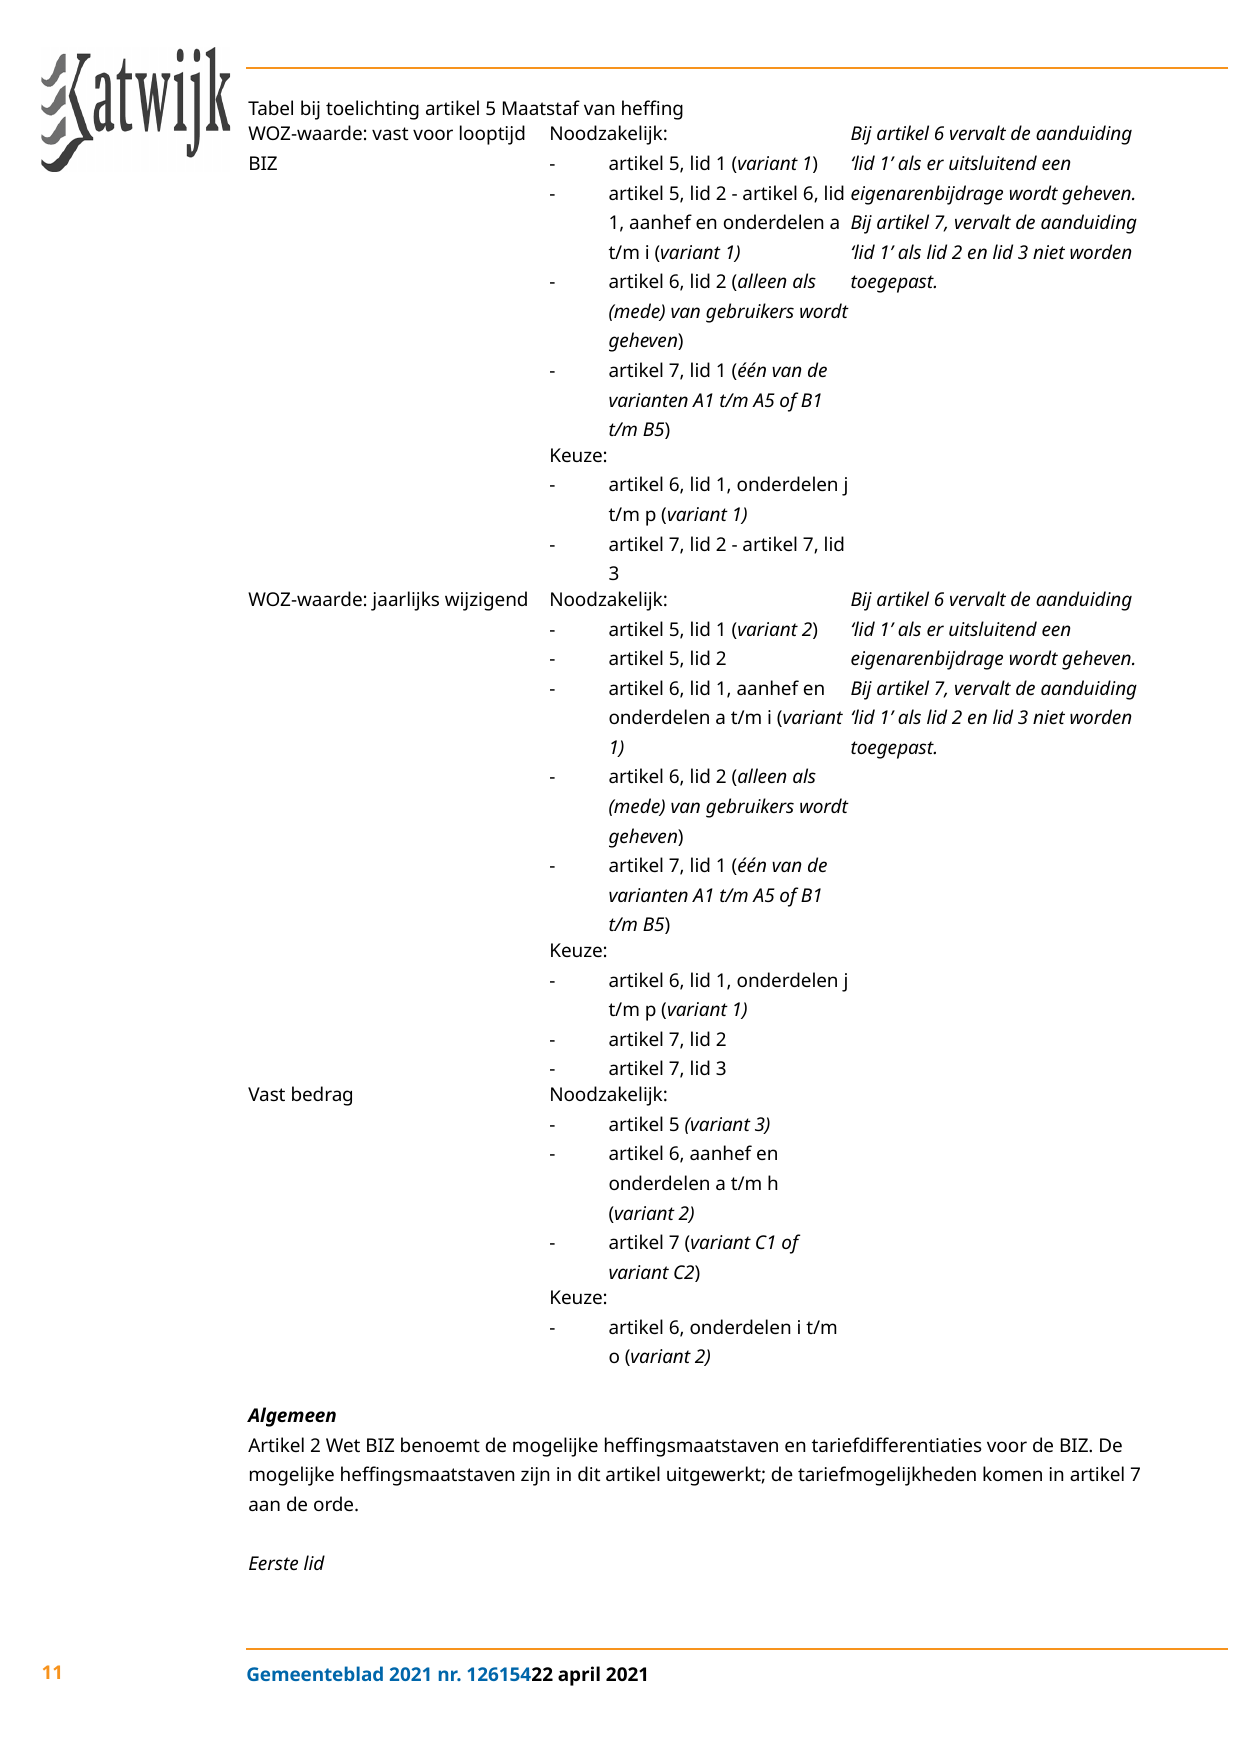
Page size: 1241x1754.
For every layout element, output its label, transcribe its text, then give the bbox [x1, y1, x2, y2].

table_cell Keuze: artikel 6, onderdelen i t/m o (variant 2) [549, 1285, 850, 1369]
table_cell Keuze: artikel 6, lid 1, onderdelen j t/m p (variant 1) artikel 7, lid 2 artikel 7, lid 3 [549, 937, 850, 1081]
table_cell WOZ-waarde: jaarlijks wijzigend [248, 586, 549, 937]
table_cell [248, 937, 549, 1081]
table_cell Keuze: artikel 6, lid 1, onderdelen j t/m p (variant 1) artikel 7, lid 2 - artikel 7, lid 3 [549, 442, 850, 586]
table_header Tabel bij toelichting artikel 5 Maatstaf van heffing [248, 95, 1152, 121]
table_cell [850, 937, 1152, 1081]
text Algemeen [248, 1402, 1152, 1428]
table_cell Vast bedrag [248, 1081, 549, 1284]
text Eerste lid [248, 1550, 1152, 1576]
table_cell Noodzakelijk: artikel 5, lid 1 (variant 1) artikel 5, lid 2 - artikel 6, lid 1, aanhef en onderdelen a t/m i (variant 1) artikel 6, lid 2 (alleen als (mede) van gebruikers wordt geheven) artikel 7, lid 1 (één van de varianten A1 t/m A5 of B1 t/m B5) [549, 121, 850, 442]
table_cell WOZ-waarde: vast voor looptijd BIZ [248, 121, 549, 442]
table_cell Noodzakelijk: artikel 5, lid 1 (variant 2) artikel 5, lid 2 artikel 6, lid 1, aanhef en onderdelen a t/m i (variant 1) artikel 6, lid 2 (alleen als (mede) van gebruikers wordt geheven) artikel 7, lid 1 (één van de varianten A1 t/m A5 of B1 t/m B5) [549, 586, 850, 937]
picture [41, 47, 231, 172]
table_cell [850, 1081, 1152, 1284]
table_cell Bij artikel 6 vervalt de aanduiding ‘lid 1’ als er uitsluitend een eigenarenbijdrage wordt geheven. Bij artikel 7, vervalt de aanduiding ‘lid 1’ als lid 2 en lid 3 niet worden toegepast. [850, 586, 1152, 937]
table_cell [850, 442, 1152, 586]
table_cell [248, 442, 549, 586]
text Artikel 2 Wet BIZ benoemt de mogelijke heffingsmaatstaven en tariefdifferentiaties voor de BIZ. De mogelijke heffingsmaatstaven zijn in dit artikel uitgewerkt; de tariefmogelijkheden komen in artikel 7 aan de orde. [248, 1432, 1152, 1517]
table_cell Noodzakelijk: artikel 5 (variant 3) artikel 6, aanhef en onderdelen a t/m h (variant 2) artikel 7 (variant C1 of variant C2) [549, 1081, 850, 1284]
table_cell [248, 1285, 549, 1369]
table_cell Bij artikel 6 vervalt de aanduiding ‘lid 1’ als er uitsluitend een eigenarenbijdrage wordt geheven. Bij artikel 7, vervalt de aanduiding ‘lid 1’ als lid 2 en lid 3 niet worden toegepast. [850, 121, 1152, 442]
table_cell [850, 1285, 1152, 1369]
